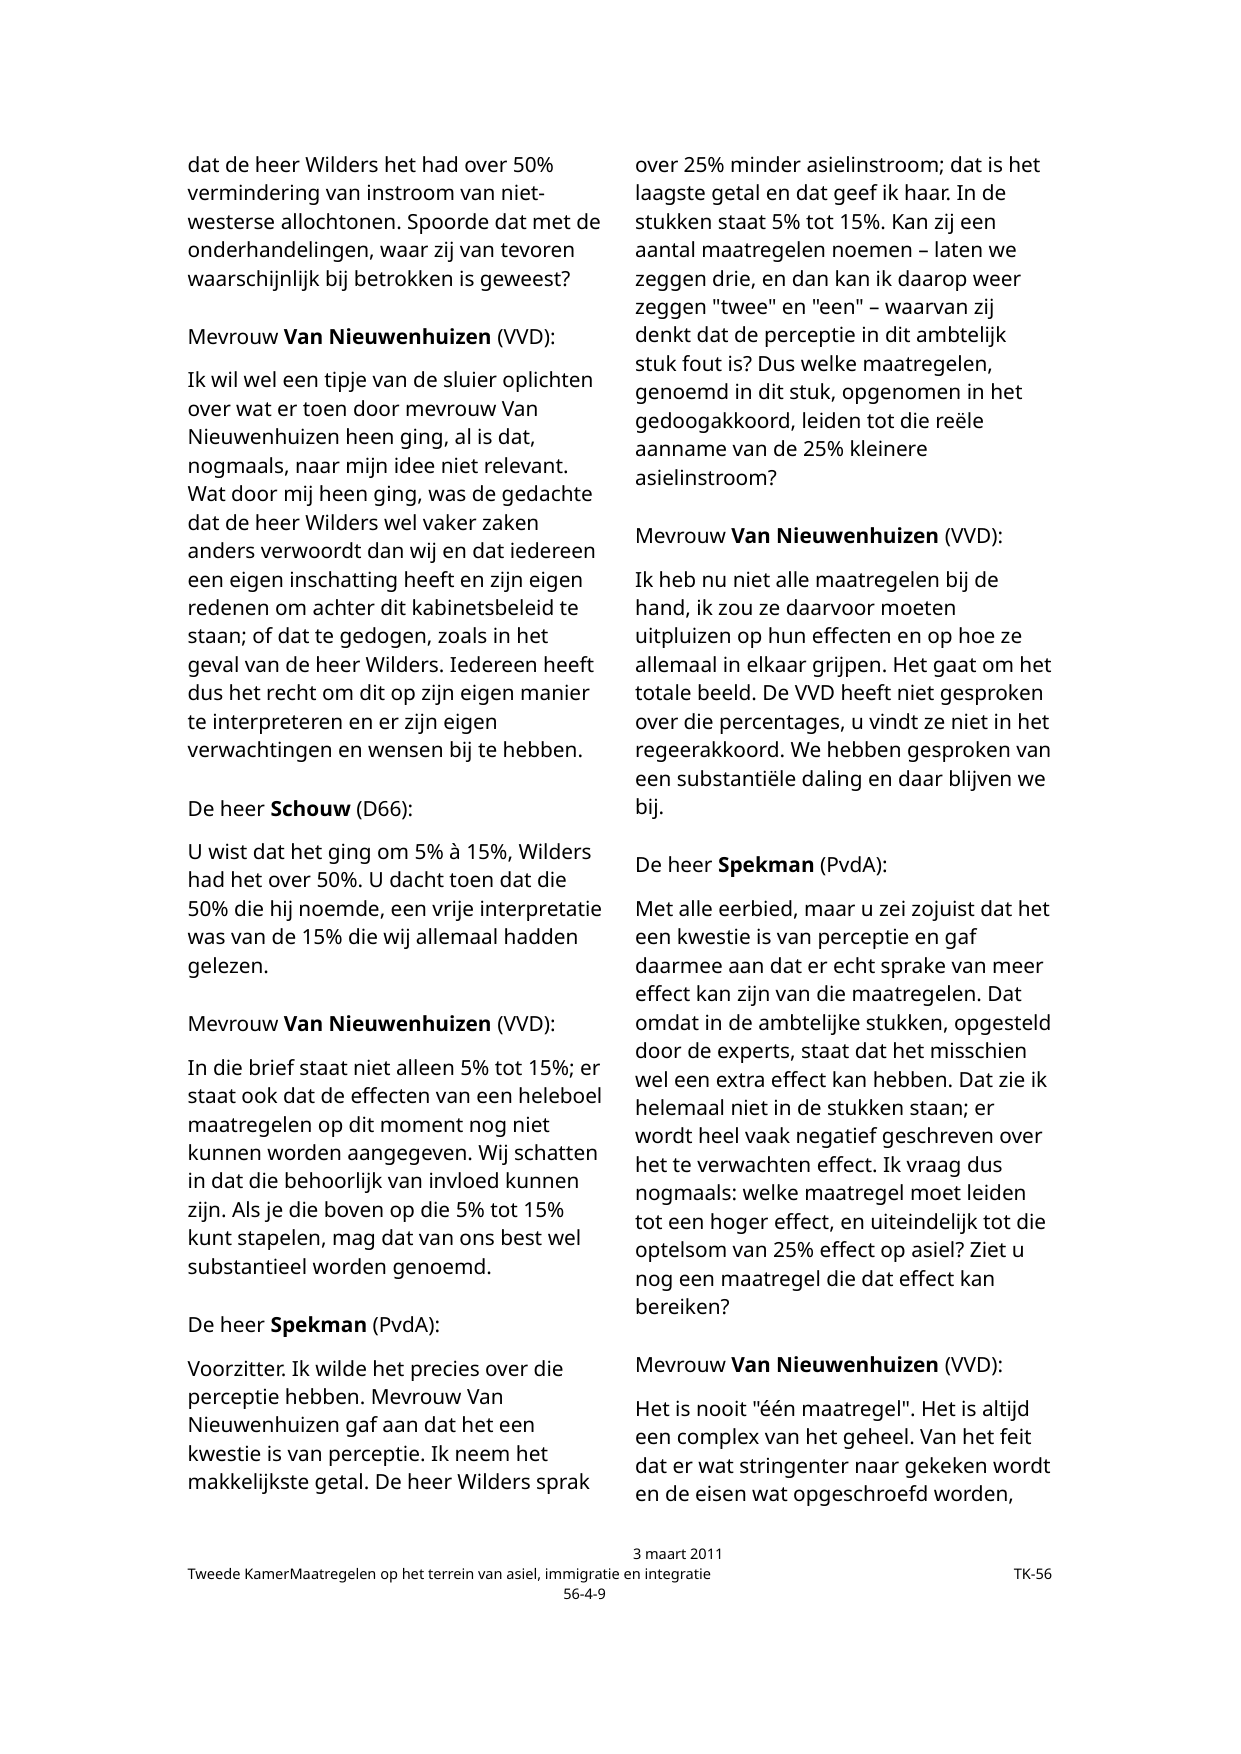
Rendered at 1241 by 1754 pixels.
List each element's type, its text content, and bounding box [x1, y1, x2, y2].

text Mevrouw Van Nieuwenhuizen (VVD): [187, 322, 605, 351]
text De heer Spekman (PvdA): [635, 851, 1053, 879]
text Ik wil wel een tipje van de sluier oplichten over wat er toen door mevrouw Van Nieuwenhuizen heen ging, al is dat, nogmaals, naar mijn idee niet relevant. Wat door mij heen ging, was de gedachte dat de heer Wilders wel vaker zaken anders verwoordt dan wij en dat iedereen een eigen inschatting heeft en zijn eigen redenen om achter dit kabinetsbeleid te staan; of dat te gedogen, zoals in het geval van de heer Wilders. Iedereen heeft dus het recht om dit op zijn eigen manier te interpreteren en er zijn eigen verwachtingen en wensen bij te hebben. [187, 366, 605, 764]
text Het is nooit "één maatregel". Het is altijd een complex van het geheel. Van het feit dat er wat stringenter naar gekeken wordt en de eisen wat opgeschroefd worden, [635, 1394, 1053, 1508]
text U wist dat het ging om 5% à 15%, Wilders had het over 50%. U dacht toen dat die 50% die hij noemde, een vrije interpretatie was van de 15% die wij allemaal hadden gelezen. [187, 837, 605, 979]
text Voorzitter. Ik wilde het precies over die perceptie hebben. Mevrouw Van Nieuwenhuizen gaf aan dat het een kwestie is van perceptie. Ik neem het makkelijkste getal. De heer Wilders sprak [187, 1354, 605, 1496]
text dat de heer Wilders het had over 50% vermindering van instroom van niet-westerse allochtonen. Spoorde dat met de onderhandelingen, waar zij van tevoren waarschijnlijk bij betrokken is geweest? [187, 150, 605, 292]
text Mevrouw Van Nieuwenhuizen (VVD): [187, 1009, 605, 1038]
text Met alle eerbied, maar u zei zojuist dat het een kwestie is van perceptie en gaf daarmee aan dat er echt sprake van meer effect kan zijn van die maatregelen. Dat omdat in de ambtelijke stukken, opgesteld door de experts, staat dat het misschien wel een extra effect kan hebben. Dat zie ik helemaal niet in de stukken staan; er wordt heel vaak negatief geschreven over het te verwachten effect. Ik vraag dus nogmaals: welke maatregel moet leiden tot een hoger effect, en uiteindelijk tot die optelsom van 25% effect op asiel? Ziet u nog een maatregel die dat effect kan bereiken? [635, 894, 1053, 1321]
text De heer Spekman (PvdA): [187, 1310, 605, 1339]
text De heer Schouw (D66): [187, 794, 605, 822]
text Mevrouw Van Nieuwenhuizen (VVD): [635, 521, 1053, 550]
text Mevrouw Van Nieuwenhuizen (VVD): [635, 1351, 1053, 1379]
text In die brief staat niet alleen 5% tot 15%; er staat ook dat de effecten van een heleboel maatregelen op dit moment nog niet kunnen worden aangegeven. Wij schatten in dat die behoorlijk van invloed kunnen zijn. Als je die boven op die 5% tot 15% kunt stapelen, mag dat van ons best wel substantieel worden genoemd. [187, 1053, 605, 1280]
text over 25% minder asielinstroom; dat is het laagste getal en dat geef ik haar. In de stukken staat 5% tot 15%. Kan zij een aantal maatregelen noemen – laten we zeggen drie, en dan kan ik daarop weer zeggen "twee" en "een" – waarvan zij denkt dat de perceptie in dit ambtelijk stuk fout is? Dus welke maatregelen, genoemd in dit stuk, opgenomen in het gedoogakkoord, leiden tot die reële aanname van de 25% kleinere asielinstroom? [635, 150, 1053, 491]
text Ik heb nu niet alle maatregelen bij de hand, ik zou ze daarvoor moeten uitpluizen op hun effecten en op hoe ze allemaal in elkaar grijpen. Het gaat om het totale beeld. De VVD heeft niet gesproken over die percentages, u vindt ze niet in het regeerakkoord. We hebben gesproken van een substantiële daling en daar blijven we bij. [635, 565, 1053, 821]
